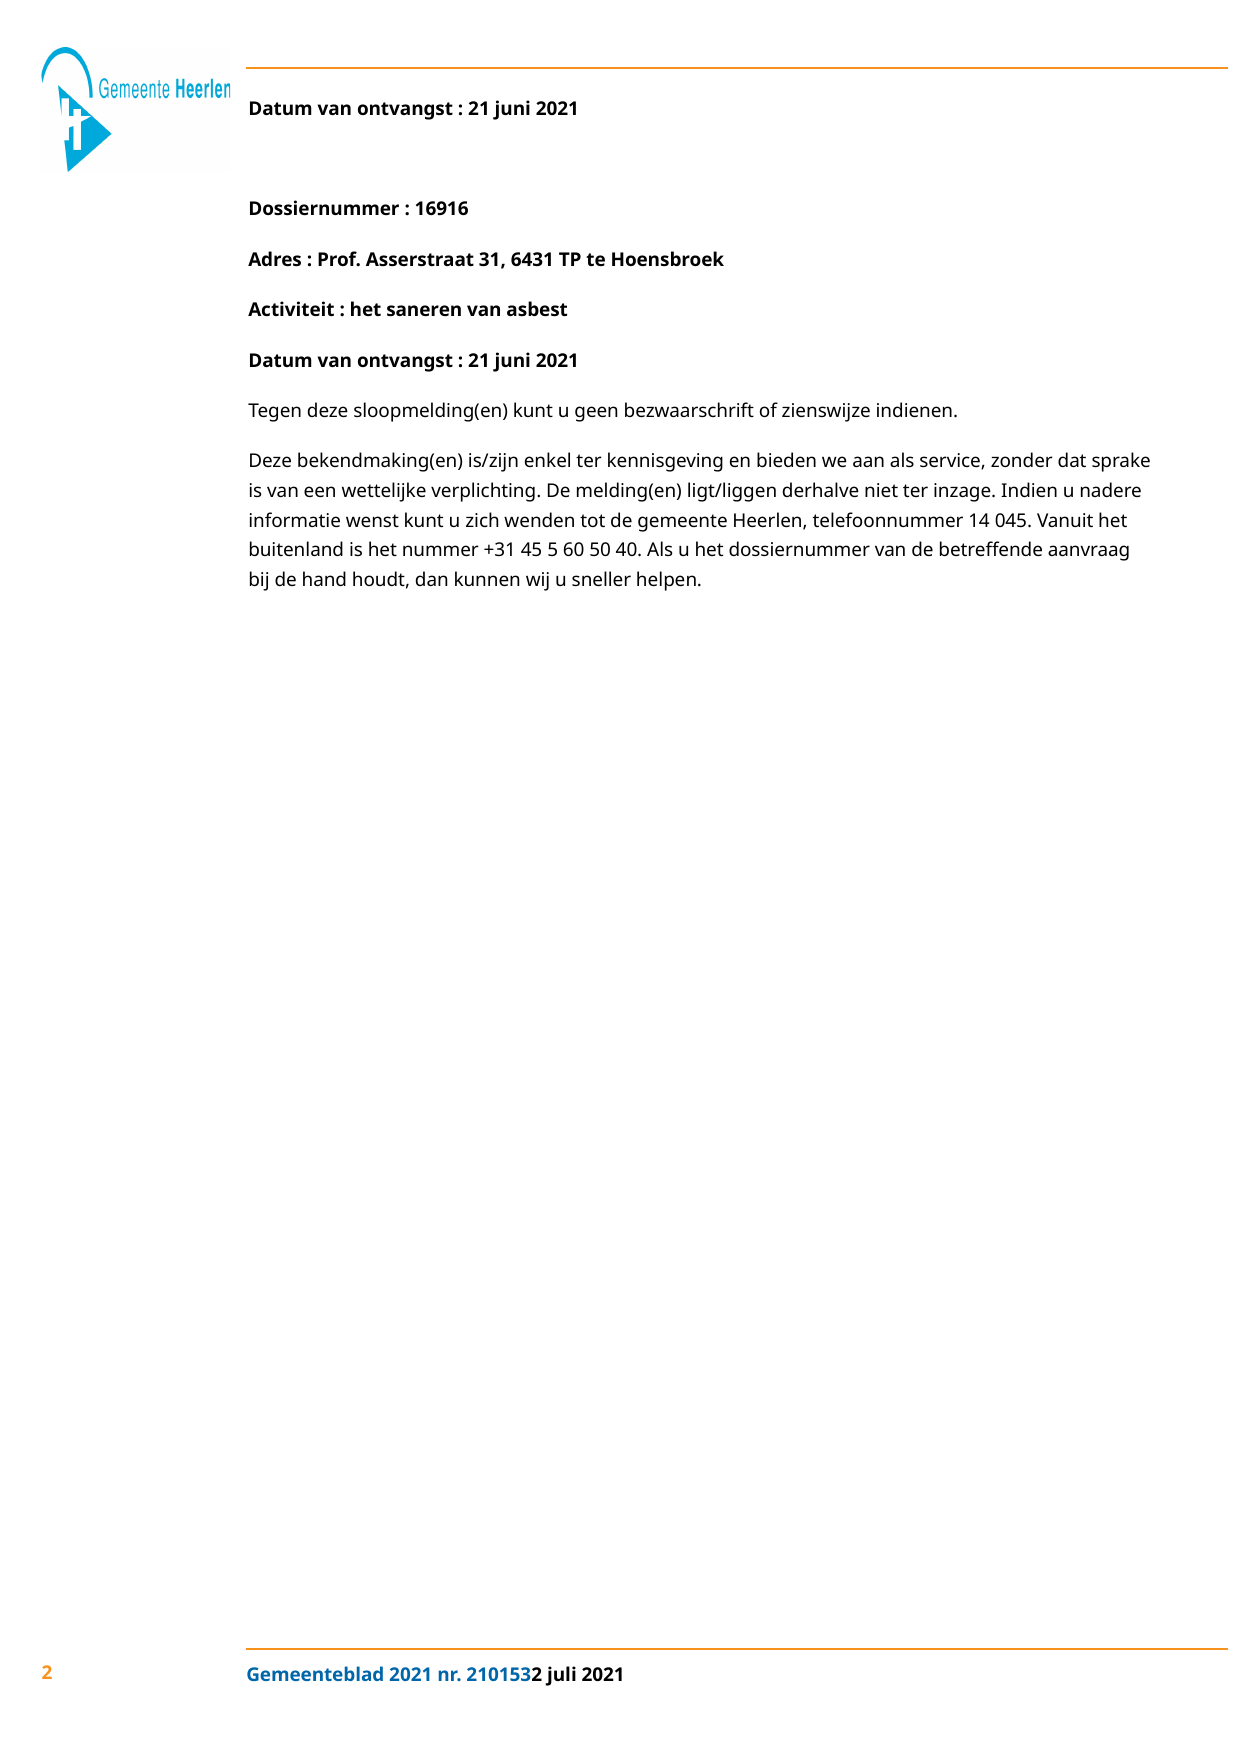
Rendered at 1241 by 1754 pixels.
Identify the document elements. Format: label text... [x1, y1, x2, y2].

text Adres : Prof. Asserstraat 31, 6431 TP te Hoensbroek [248, 246, 1152, 272]
text Deze bekendmaking(en) is/zijn enkel ter kennisgeving en bieden we aan als service, zonder dat sprake is van een wettelijke verplichting. De melding(en) ligt/liggen derhalve niet ter inzage. Indien u nadere informatie wenst kunt u zich wenden tot de gemeente Heerlen, telefoonnummer 14 045. Vanuit het buitenland is het nummer +31 45 5 60 50 40. Als u het dossiernummer van de betreffende aanvraag bij de hand houdt, dan kunnen wij u sneller helpen. [248, 448, 1152, 592]
text Tegen deze sloopmelding(en) kunt u geen bezwaarschrift of zienswijze indienen. [248, 397, 1152, 423]
text Datum van ontvangst : 21 juni 2021 [248, 95, 1152, 121]
picture [41, 47, 231, 172]
picture [41, 47, 59, 70]
text Datum van ontvangst : 21 juni 2021 [248, 347, 1152, 373]
text Dossiernummer : 16916 [248, 196, 1152, 221]
text Activiteit : het saneren van asbest [248, 296, 1152, 322]
